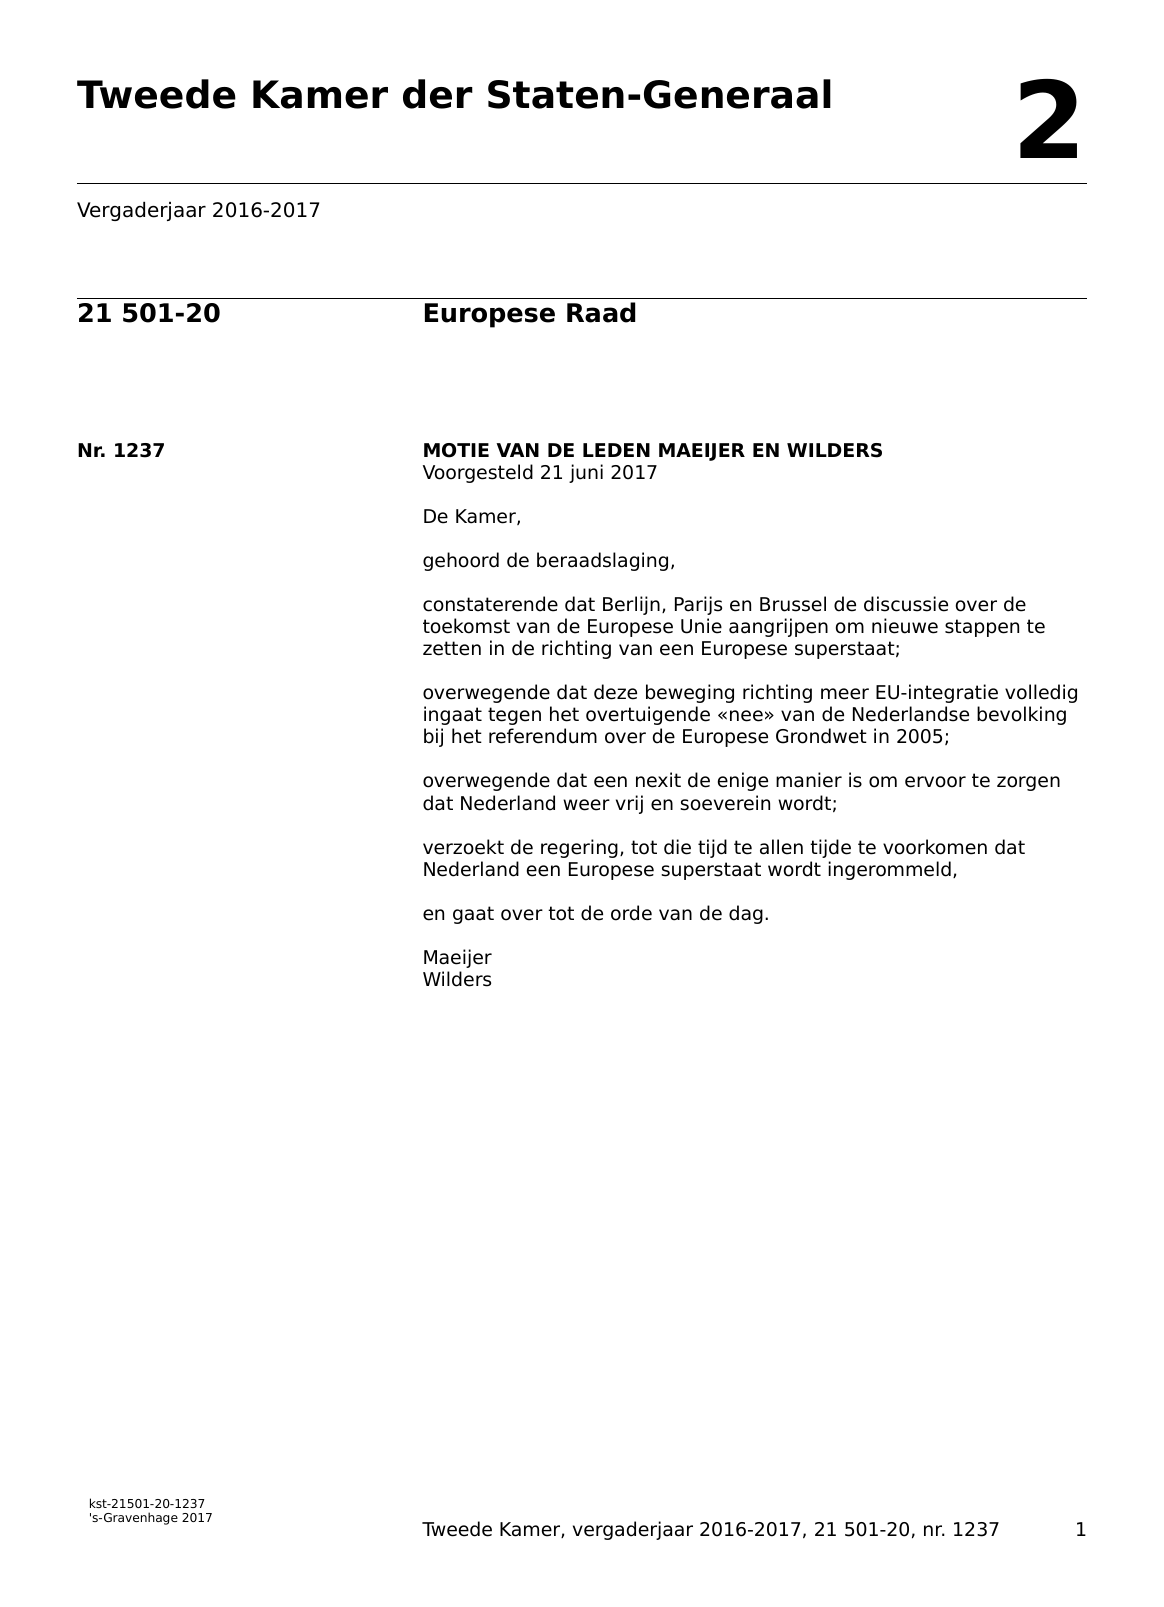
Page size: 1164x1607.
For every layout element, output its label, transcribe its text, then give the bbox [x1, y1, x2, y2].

text Wilders [422, 969, 1087, 991]
subtitle Nr. 1237 MOTIE VAN DE LEDEN MAEIJER EN WILDERS [77, 440, 1087, 462]
subtitle 21 501-20 Europese Raad [77, 299, 1087, 329]
text overwegende dat deze beweging richting meer EU-integratie volledig ingaat tegen het overtuigende «nee» van de Nederlandse bevolking bij het referendum over de Europese Grondwet in 2005; [422, 682, 1087, 748]
text Voorgesteld 21 juni 2017 [422, 462, 1087, 484]
text 's-Gravenhage 2017 [88, 1511, 323, 1525]
text gehoord de beraadslaging, [422, 550, 1087, 572]
text constaterende dat Berlijn, Parijs en Brussel de discussie over de toekomst van de Europese Unie aangrijpen om nieuwe stappen te zetten in de richting van een Europese superstaat; [422, 594, 1087, 660]
text en gaat over tot de orde van de dag. [422, 903, 1087, 925]
text overwegende dat een nexit de enige manier is om ervoor te zorgen dat Nederland weer vrij en soeverein wordt; [422, 770, 1087, 814]
table_header 2 [886, 59, 1087, 183]
text Maeijer [422, 947, 1087, 969]
text De Kamer, [422, 506, 1087, 528]
text kst-21501-20-1237 [88, 1497, 323, 1511]
table_header Tweede Kamer der Staten-Generaal [77, 59, 886, 183]
table_cell Vergaderjaar 2016-2017 [77, 184, 1087, 298]
text verzoekt de regering, tot die tijd te allen tijde te voorkomen dat Nederland een Europese superstaat wordt ingerommeld, [422, 837, 1087, 881]
